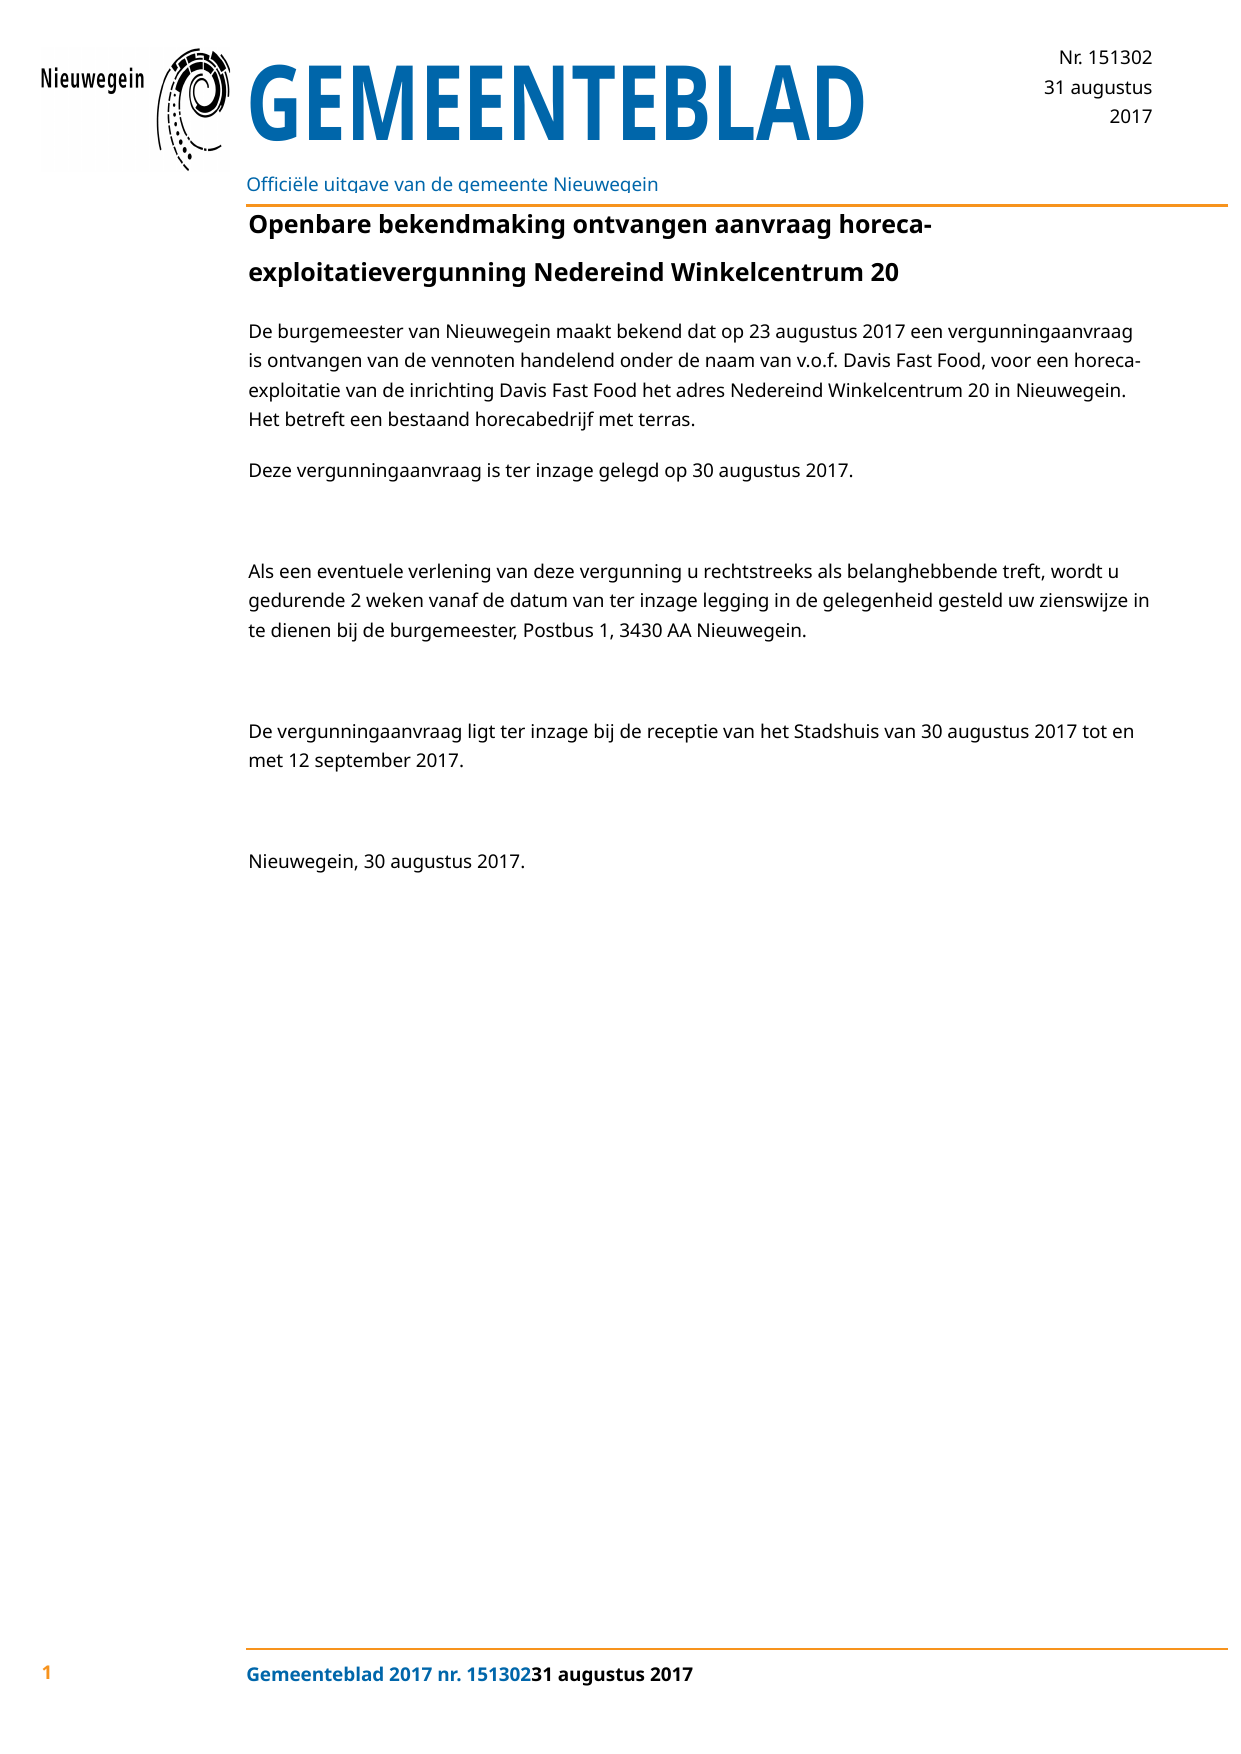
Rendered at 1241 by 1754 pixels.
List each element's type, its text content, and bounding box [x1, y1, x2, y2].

picture [41, 47, 231, 172]
text Nieuwegein, 30 augustus 2017. [248, 848, 1152, 874]
text De burgemeester van Nieuwegein maakt bekend dat op 23 augustus 2017 een vergunningaanvraag is ontvangen van de vennoten handelend onder de naam van v.o.f. Davis Fast Food, voor een horeca-exploitatie van de inrichting Davis Fast Food het adres Nedereind Winkelcentrum 20 in Nieuwegein. Het betreft een bestaand horecabedrijf met terras. [248, 318, 1152, 432]
text Openbare bekendmaking ontvangen aanvraag horeca-exploitatievergunning Nedereind Winkelcentrum 20 [248, 207, 1152, 288]
text De vergunningaanvraag ligt ter inzage bij de receptie van het Stadshuis van 30 augustus 2017 tot en met 12 september 2017. [248, 718, 1152, 773]
text Als een eventuele verlening van deze vergunning u rechtstreeks als belanghebbende treft, wordt u gedurende 2 weken vanaf de datum van ter inzage legging in de gelegenheid gesteld uw zienswijze in te dienen bij de burgemeester, Postbus 1, 3430 AA Nieuwegein. [248, 558, 1152, 643]
text Deze vergunningaanvraag is ter inzage gelegd op 30 augustus 2017. [248, 457, 1152, 483]
